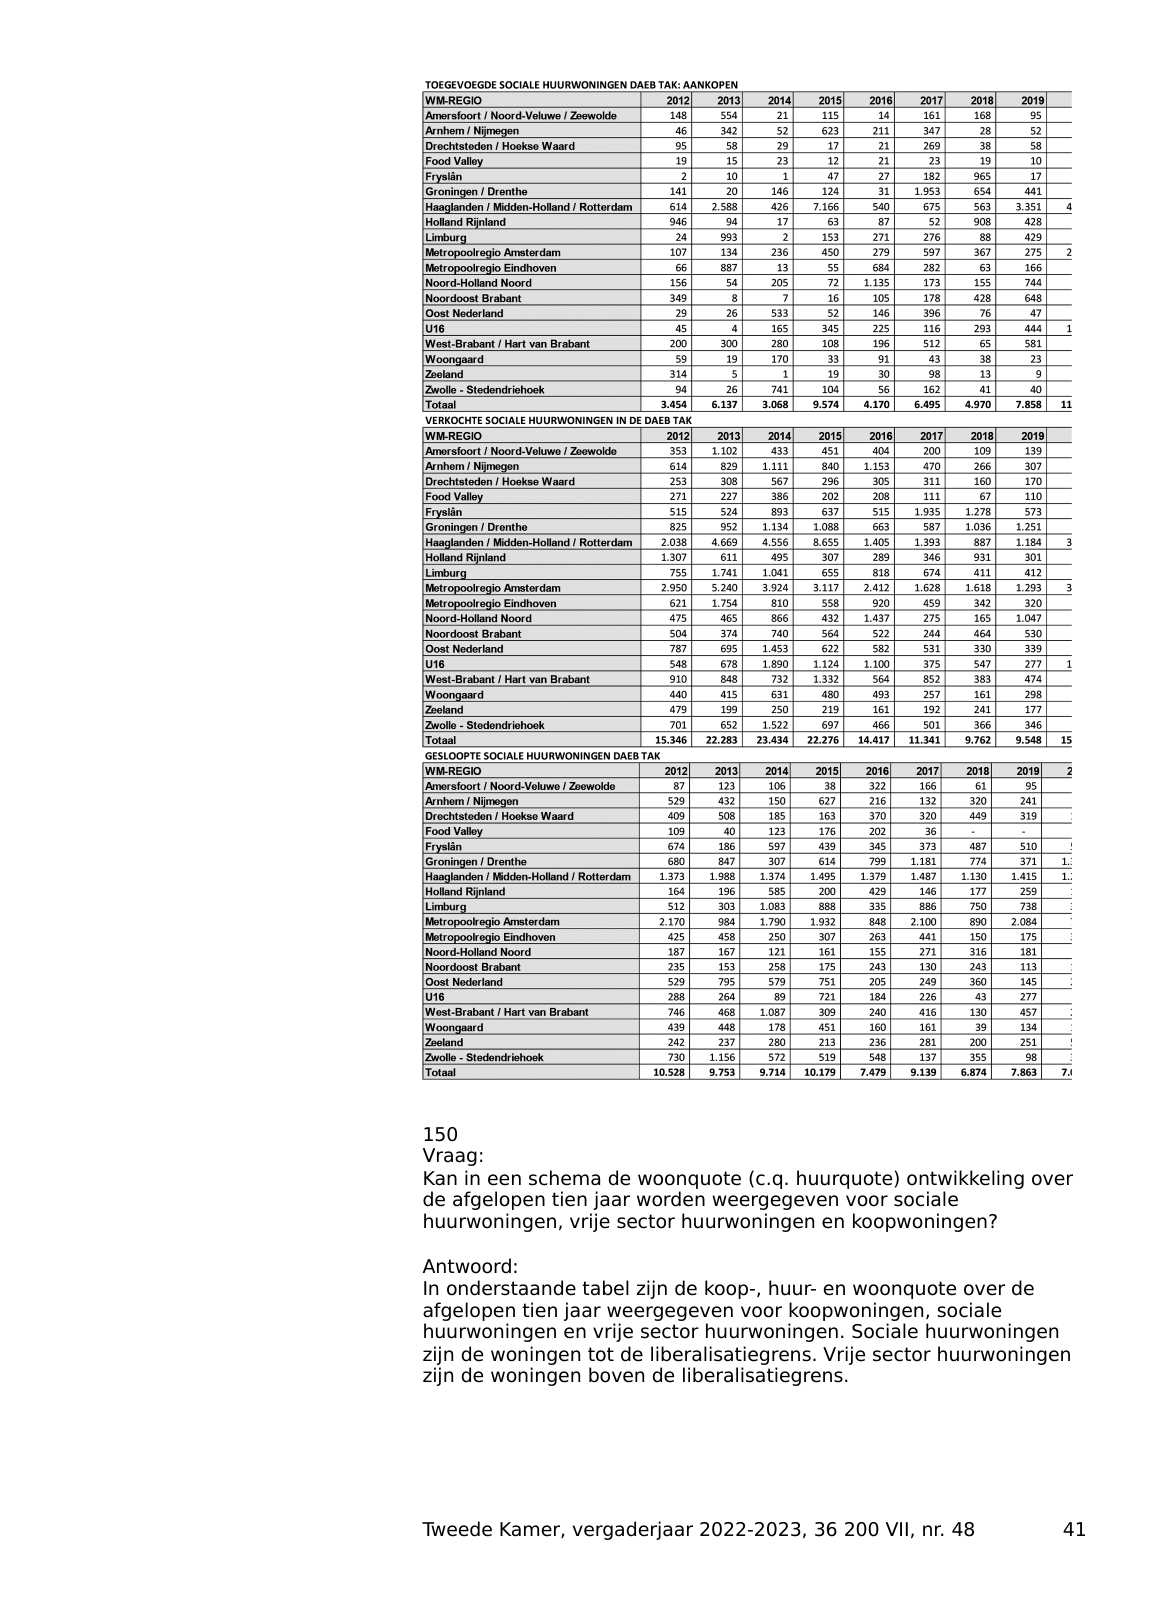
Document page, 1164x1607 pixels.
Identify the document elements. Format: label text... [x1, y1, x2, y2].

text Vraag: [422, 1145, 1087, 1167]
picture [422, 81, 1072, 1080]
text In onderstaande tabel zijn de koop-, huur- en woonquote over de afgelopen tien jaar weergegeven voor koopwoningen, sociale huurwoningen en vrije sector huurwoningen. Sociale huurwoningen zijn de woningen tot de liberalisatiegrens. Vrije sector huurwoningen zijn de woningen boven de liberalisatiegrens. [422, 1277, 1087, 1387]
text 150 [422, 1123, 1087, 1145]
text Kan in een schema de woonquote (c.q. huurquote) ontwikkeling over de afgelopen tien jaar worden weergegeven voor sociale huurwoningen, vrije sector huurwoningen en koopwoningen? [422, 1167, 1087, 1233]
text Antwoord: [422, 1256, 1087, 1277]
